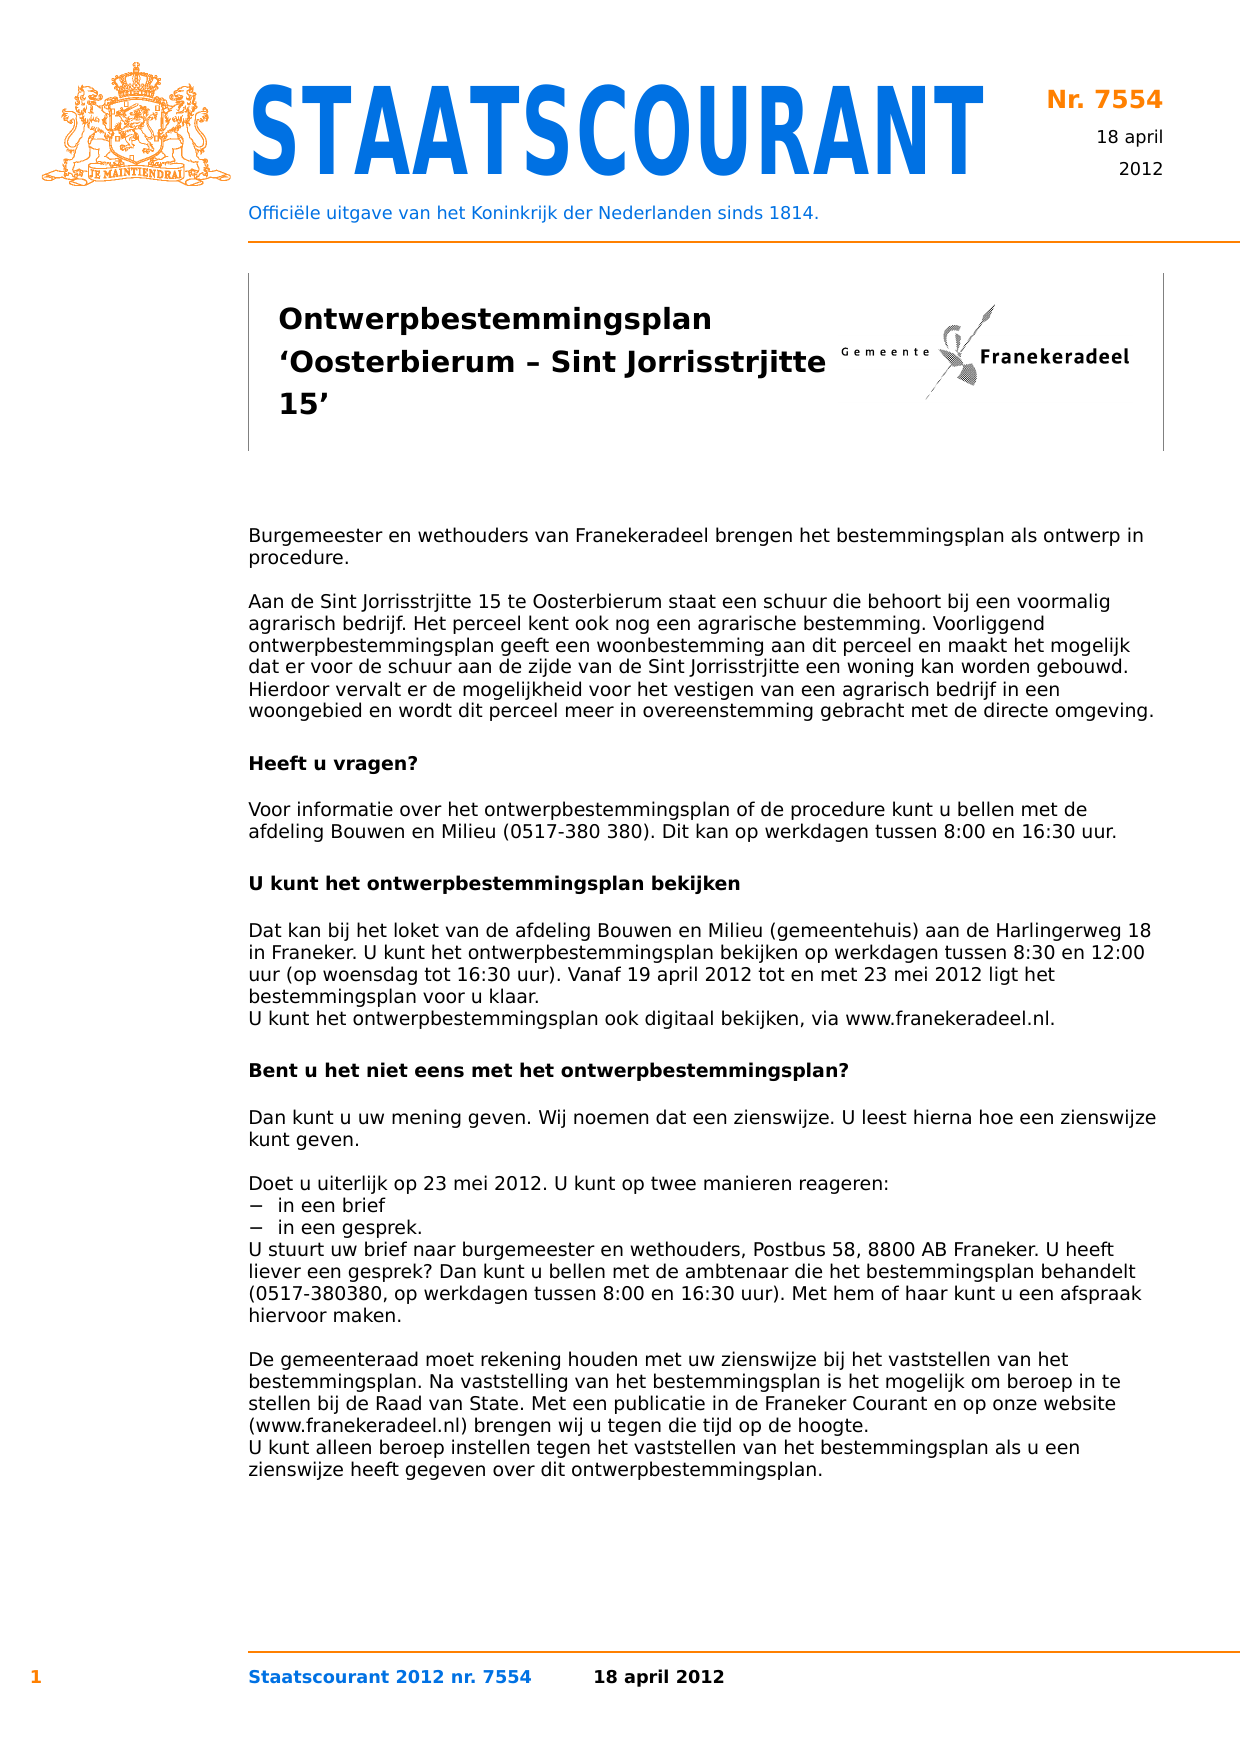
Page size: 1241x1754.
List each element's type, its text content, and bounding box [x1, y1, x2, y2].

subtitle Ontwerpbestemmingsplan ‘Oosterbierum – Sint Jorrisstrjitte 15’ [249, 273, 1163, 451]
table_cell Officiële uitgave van het Koninkrijk der Nederlanden sinds 1814. [248, 203, 1240, 241]
text U kunt het ontwerpbestemmingsplan ook digitaal bekijken, via www.franekeradeel.nl. [248, 1008, 1163, 1030]
text Doet u uiterlijk op 23 mei 2012. U kunt op twee manieren reageren: [248, 1173, 1163, 1195]
subtitle U kunt het ontwerpbestemmingsplan bekijken [248, 873, 1163, 895]
text De gemeenteraad moet rekening houden met uw zienswijze bij het vaststellen van het bestemmingsplan. Na vaststelling van het bestemmingsplan is het mogelijk om beroep in te stellen bij de Raad van State. Met een publicatie in de Franeker Courant en op onze website (www.franekeradeel.nl) brengen wij u tegen die tijd op de hoogte. [248, 1349, 1163, 1437]
table_cell 2012 [998, 153, 1240, 203]
text Aan de Sint Jorrisstrjitte 15 te Oosterbierum staat een schuur die behoort bij een voormalig agrarisch bedrijf. Het perceel kent ook nog een agrarische bestemming. Voorliggend ontwerpbestemmingsplan geeft een woonbestemming aan dit perceel en maakt het mogelijk dat er voor de schuur aan de zijde van de Sint Jorrisstrjitte een woning kan worden gebouwd. Hierdoor vervalt er de mogelijkheid voor het vestigen van een agrarisch bedrijf in een woongebied en wordt dit perceel meer in overeenstemming gebracht met de directe omgeving. [248, 591, 1163, 722]
text Dan kunt u uw mening geven. Wij noemen dat een zienswijze. U leest hierna hoe een zienswijze kunt geven. [248, 1107, 1163, 1151]
subtitle Heeft u vragen? [248, 752, 1163, 774]
text − in een gesprek. [248, 1217, 1163, 1239]
text Dat kan bij het loket van de afdeling Bouwen en Milieu (gemeentehuis) aan de Harlingerweg 18 in Franeker. U kunt het ontwerpbestemmingsplan bekijken op werkdagen tussen 8:30 en 12:00 uur (op woensdag tot 16:30 uur). Vanaf 19 april 2012 tot en met 23 mei 2012 ligt het bestemmingsplan voor u klaar. [248, 920, 1163, 1008]
picture [41, 62, 231, 186]
text − in een brief [248, 1195, 1163, 1217]
text Voor informatie over het ontwerpbestemmingsplan of de procedure kunt u bellen met de afdeling Bouwen en Milieu (0517-380 380). Dit kan op werkdagen tussen 8:00 en 16:30 uur. [248, 799, 1163, 843]
text U stuurt uw brief naar burgemeester en wethouders, Postbus 58, 8800 AB Franeker. U heeft liever een gesprek? Dan kunt u bellen met de ambtenaar die het bestemmingsplan behandelt (0517-380380, op werkdagen tussen 8:00 en 16:30 uur). Met hem of haar kunt u een afspraak hiervoor maken. [248, 1239, 1163, 1327]
subtitle Bent u het niet eens met het ontwerpbestemmingsplan? [248, 1060, 1163, 1082]
table_header STAATSCOURANT [248, 62, 998, 203]
table_header [25, 62, 248, 241]
text U kunt alleen beroep instellen tegen het vaststellen van het bestemmingsplan als u een zienswijze heeft gegeven over dit ontwerpbestemmingsplan. [248, 1437, 1163, 1481]
picture [838, 302, 1134, 403]
table_cell 18 april [998, 121, 1240, 153]
text Burgemeester en wethouders van Franekeradeel brengen het bestemmingsplan als ontwerp in procedure. [248, 525, 1163, 569]
table_header Nr. 7554 [998, 62, 1240, 121]
